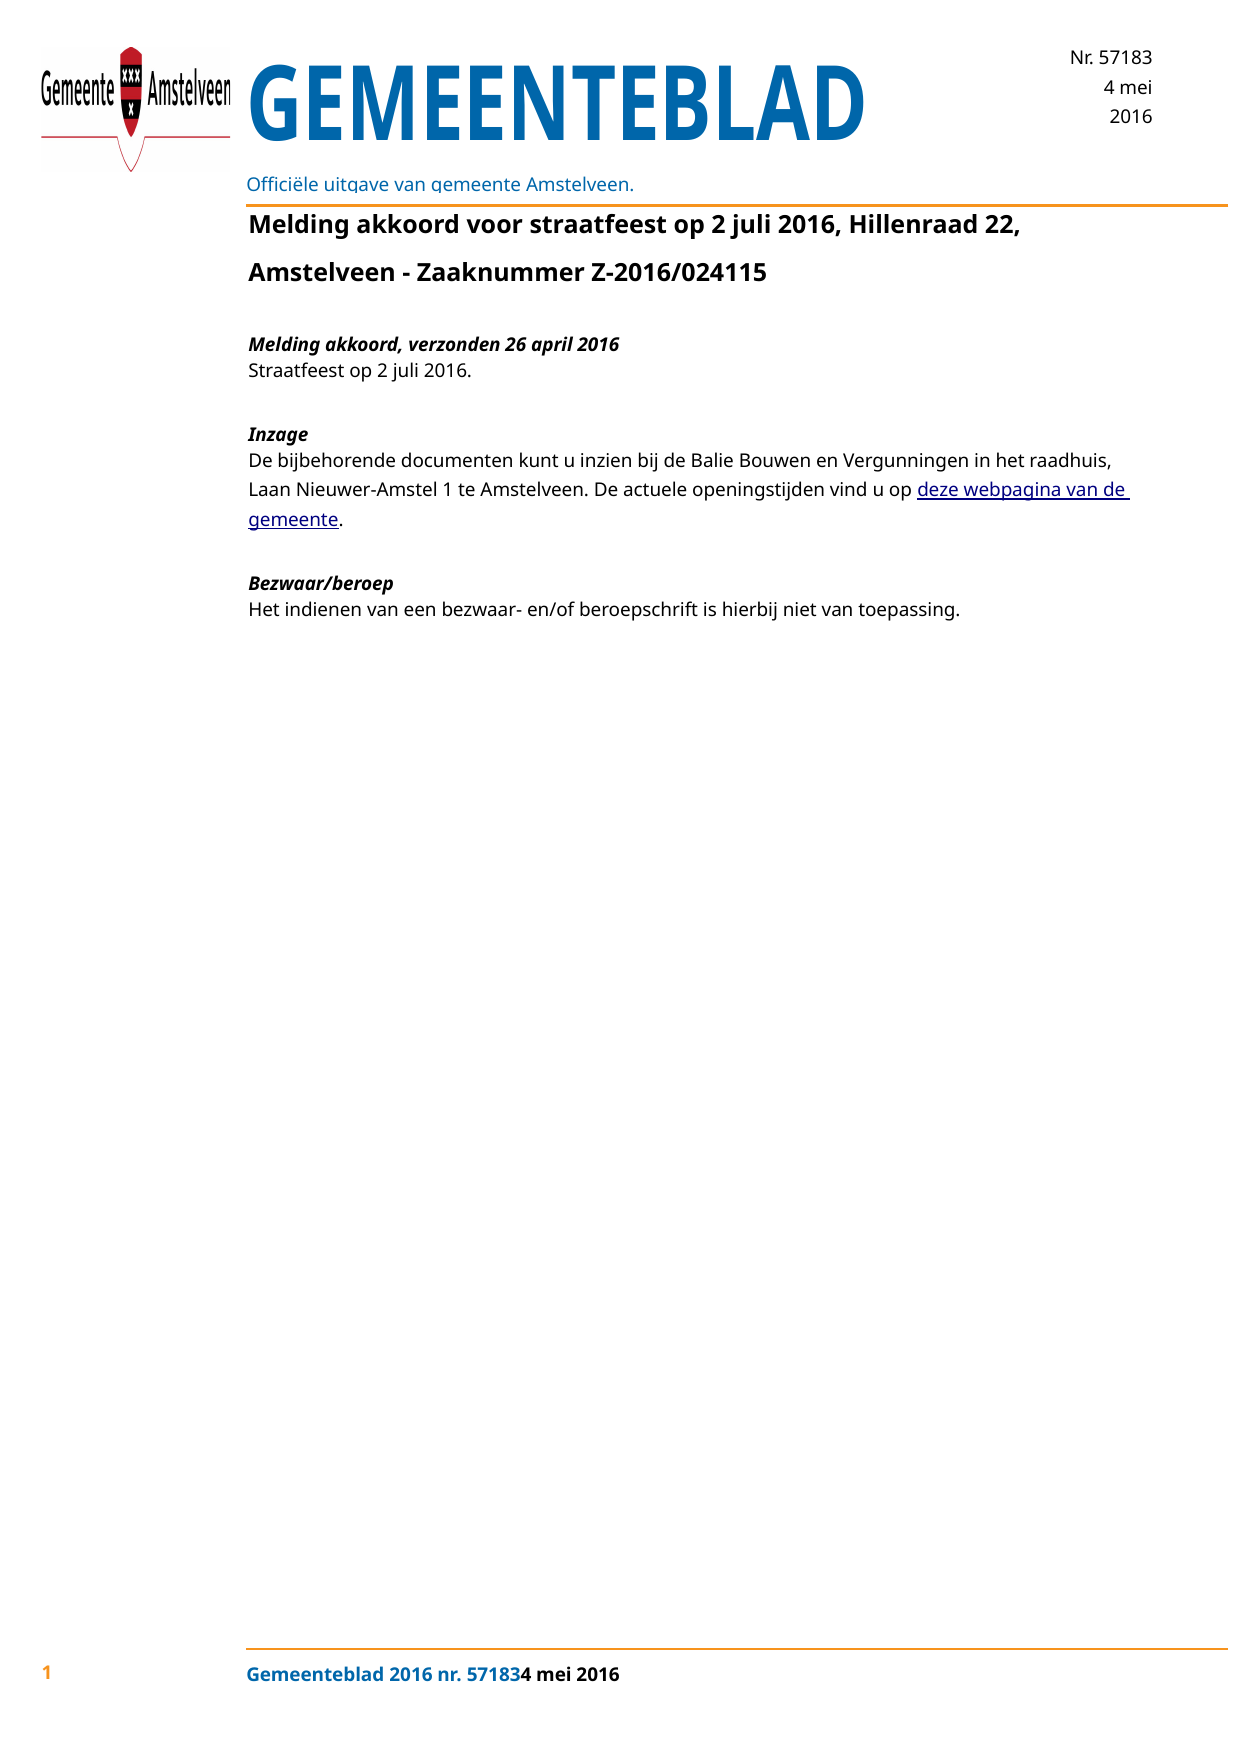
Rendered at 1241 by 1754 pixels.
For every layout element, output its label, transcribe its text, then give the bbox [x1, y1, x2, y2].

text Straatfeest op 2 juli 2016. [248, 357, 1152, 383]
text Het indienen van een bezwaar- en/of beroepschrift is hierbij niet van toepassing. [248, 596, 1152, 621]
text Bezwaar/beroep [248, 570, 1152, 596]
text Melding akkoord, verzonden 26 april 2016 [248, 331, 1152, 357]
text De bijbehorende documenten kunt u inzien bij de Balie Bouwen en Vergunningen in het raadhuis, Laan Nieuwer-Amstel 1 te Amstelveen. De actuele openingstijden vind u op deze webpagina van de gemeente. [248, 447, 1152, 532]
text Inzage [248, 421, 1152, 447]
text Melding akkoord voor straatfeest op 2 juli 2016, Hillenraad 22, Amstelveen - Zaaknummer Z-2016/024115 [248, 207, 1152, 288]
picture [41, 47, 231, 172]
